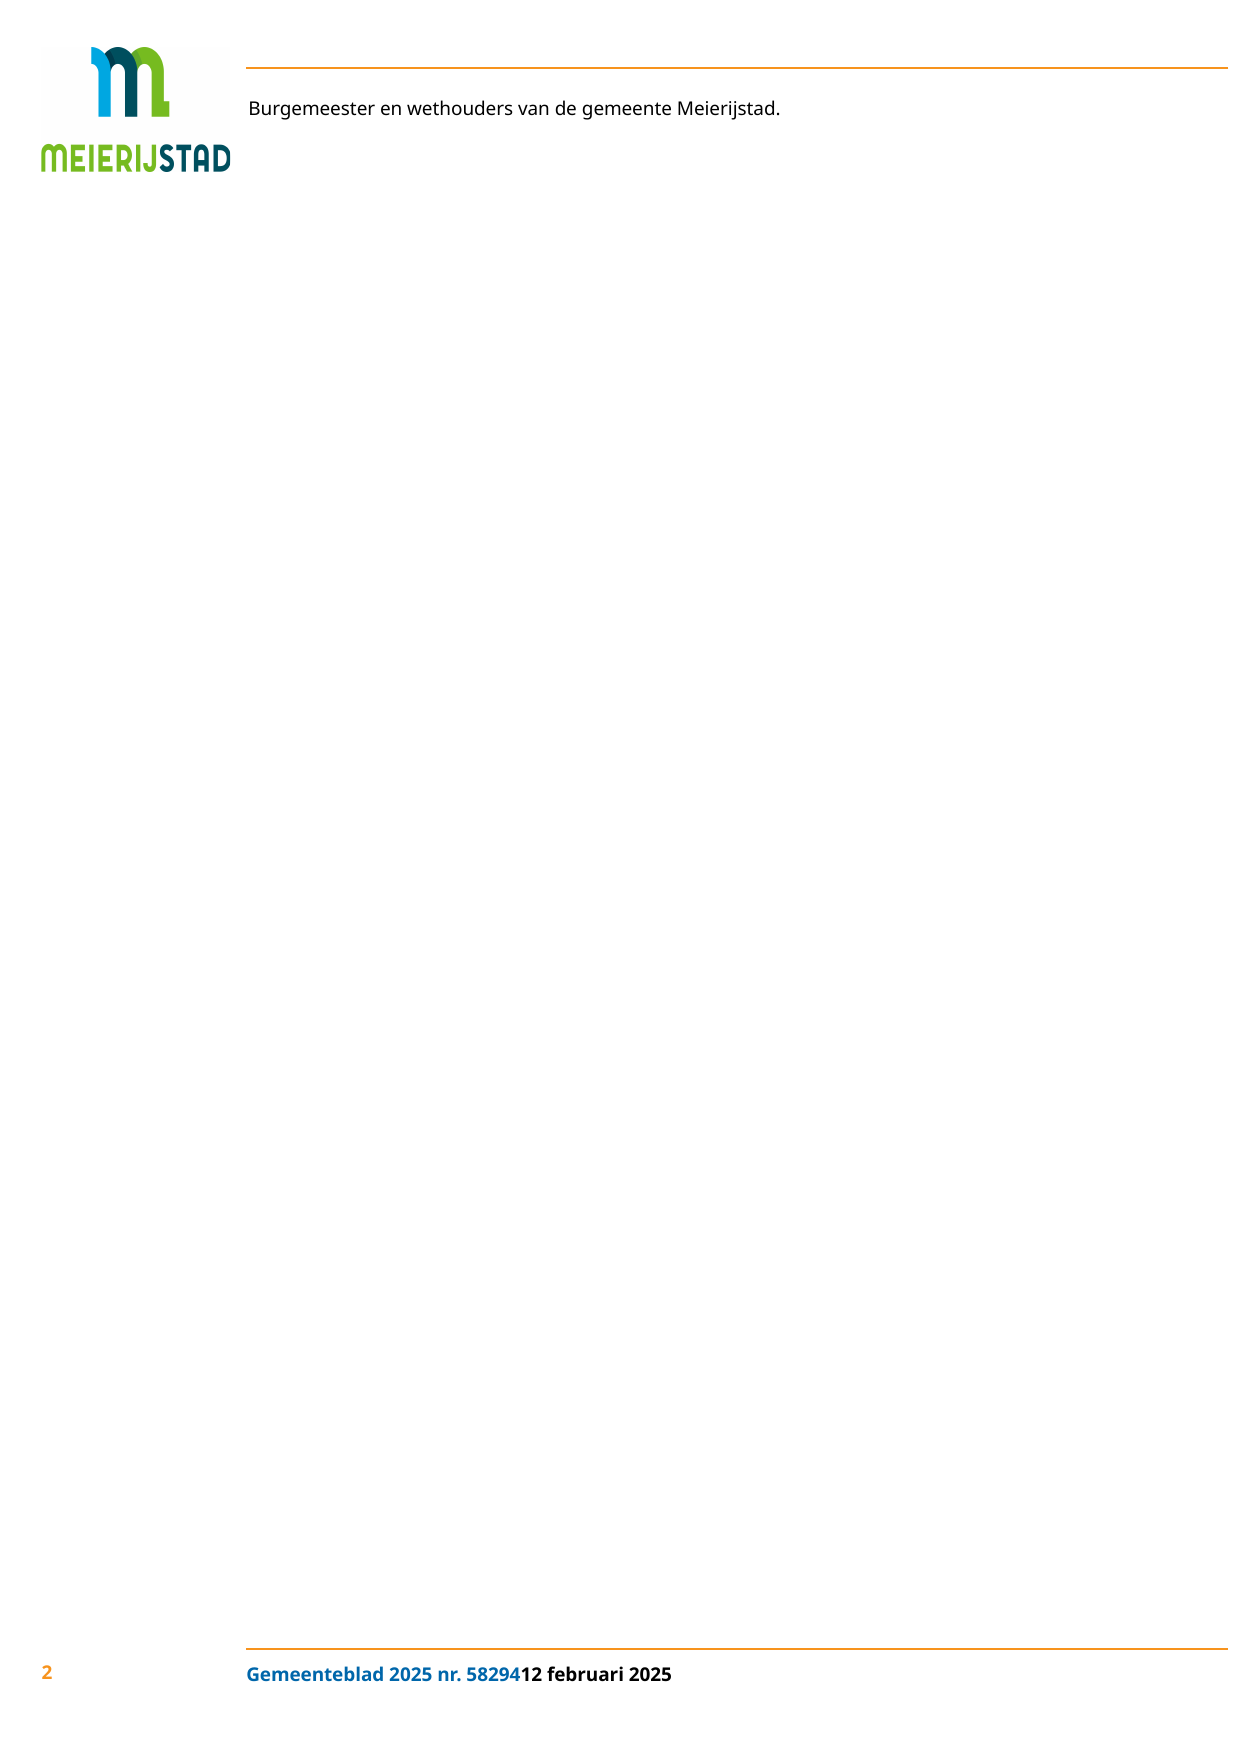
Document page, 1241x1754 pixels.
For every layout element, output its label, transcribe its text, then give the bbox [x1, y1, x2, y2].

picture [41, 47, 231, 172]
text Burgemeester en wethouders van de gemeente Meierijstad. [248, 95, 1152, 121]
